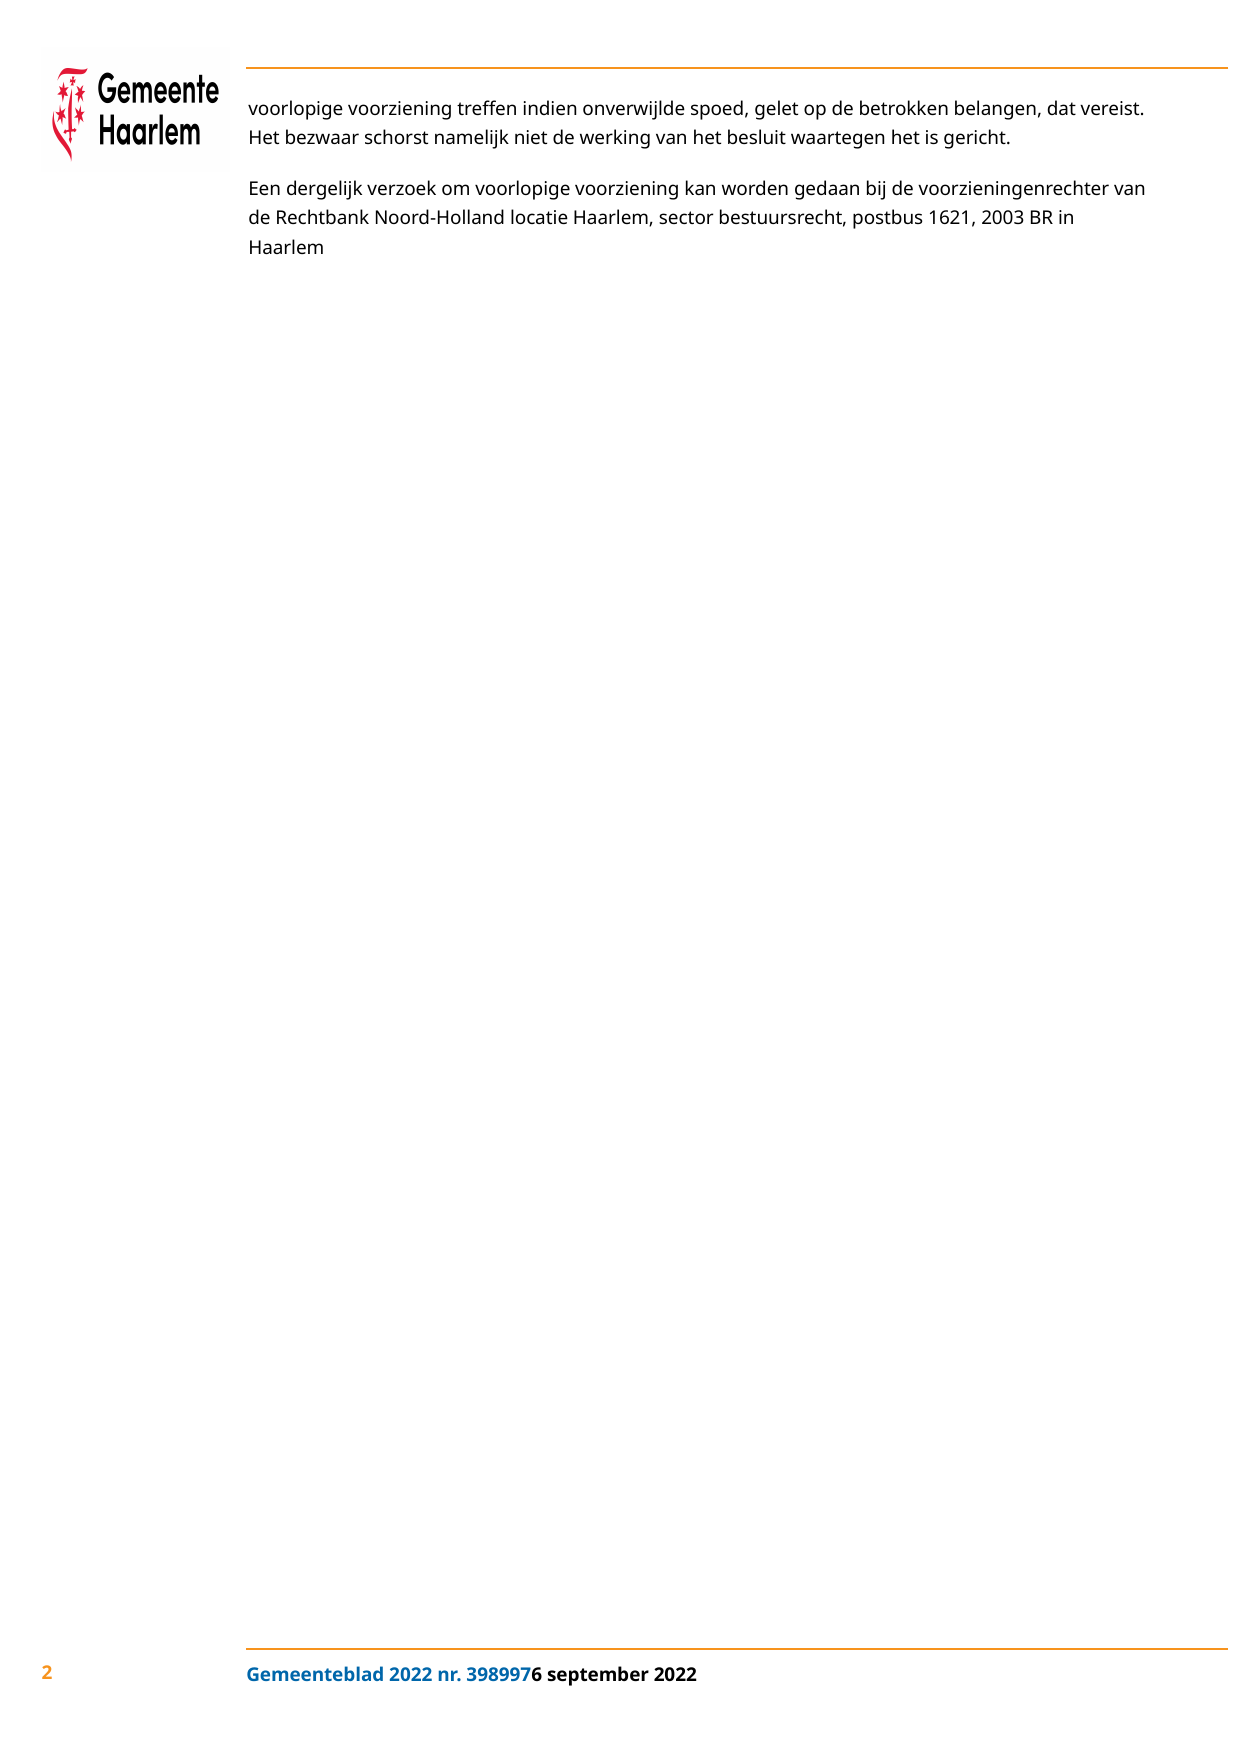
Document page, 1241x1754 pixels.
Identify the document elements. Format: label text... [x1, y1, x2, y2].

text Een dergelijk verzoek om voorlopige voorziening kan worden gedaan bij de voorzieningenrechter van de Rechtbank Noord-Holland locatie Haarlem, sector bestuursrecht, postbus 1621, 2003 BR in Haarlem [248, 175, 1152, 260]
picture [41, 47, 231, 172]
text voorlopige voorziening treffen indien onverwijlde spoed, gelet op de betrokken belangen, dat vereist. Het bezwaar schorst namelijk niet de werking van het besluit waartegen het is gericht. [248, 95, 1152, 150]
